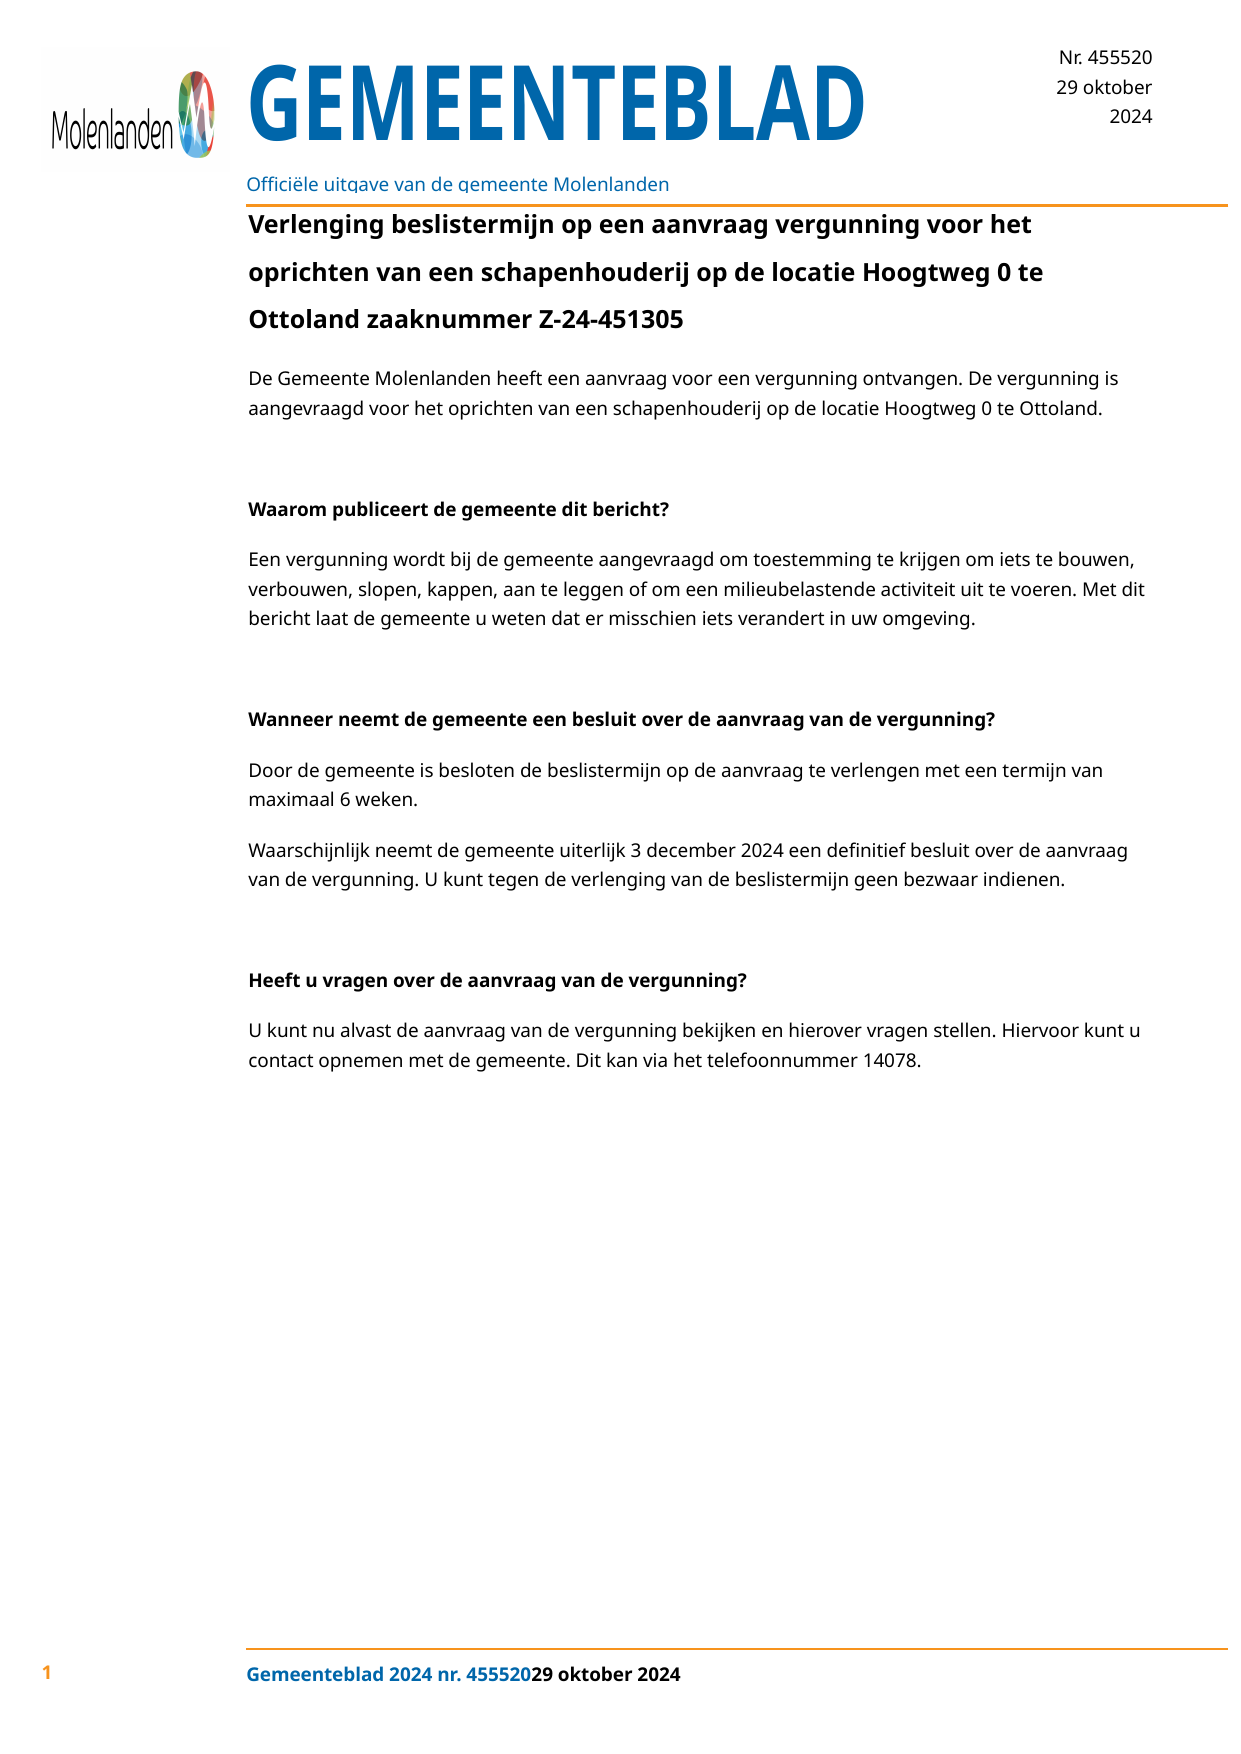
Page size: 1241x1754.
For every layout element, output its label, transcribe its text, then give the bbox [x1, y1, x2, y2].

text Verlenging beslistermijn op een aanvraag vergunning voor het oprichten van een schapenhouderij op de locatie Hoogtweg 0 te Ottoland zaaknummer Z-24-451305 [248, 207, 1152, 336]
text Een vergunning wordt bij de gemeente aangevraagd om toestemming te krijgen om iets te bouwen, verbouwen, slopen, kappen, aan te leggen of om een milieubelastende activiteit uit te voeren. Met dit bericht laat de gemeente u weten dat er misschien iets verandert in uw omgeving. [248, 546, 1152, 631]
picture [41, 47, 231, 172]
text Waarom publiceert de gemeente dit bericht? [248, 496, 1152, 522]
text Waarschijnlijk neemt de gemeente uiterlijk 3 december 2024 een definitief besluit over de aanvraag van de vergunning. U kunt tegen de verlenging van de beslistermijn geen bezwaar indienen. [248, 837, 1152, 892]
text U kunt nu alvast de aanvraag van de vergunning bekijken en hierover vragen stellen. Hiervoor kunt u contact opnemen met de gemeente. Dit kan via het telefoonnummer 14078. [248, 1018, 1152, 1073]
text Door de gemeente is besloten de beslistermijn op de aanvraag te verlengen met een termijn van maximaal 6 weken. [248, 757, 1152, 812]
text Heeft u vragen over de aanvraag van de vergunning? [248, 967, 1152, 993]
text Wanneer neemt de gemeente een besluit over de aanvraag van de vergunning? [248, 706, 1152, 732]
text De Gemeente Molenlanden heeft een aanvraag voor een vergunning ontvangen. De vergunning is aangevraagd voor het oprichten van een schapenhouderij op de locatie Hoogtweg 0 te Ottoland. [248, 366, 1152, 421]
